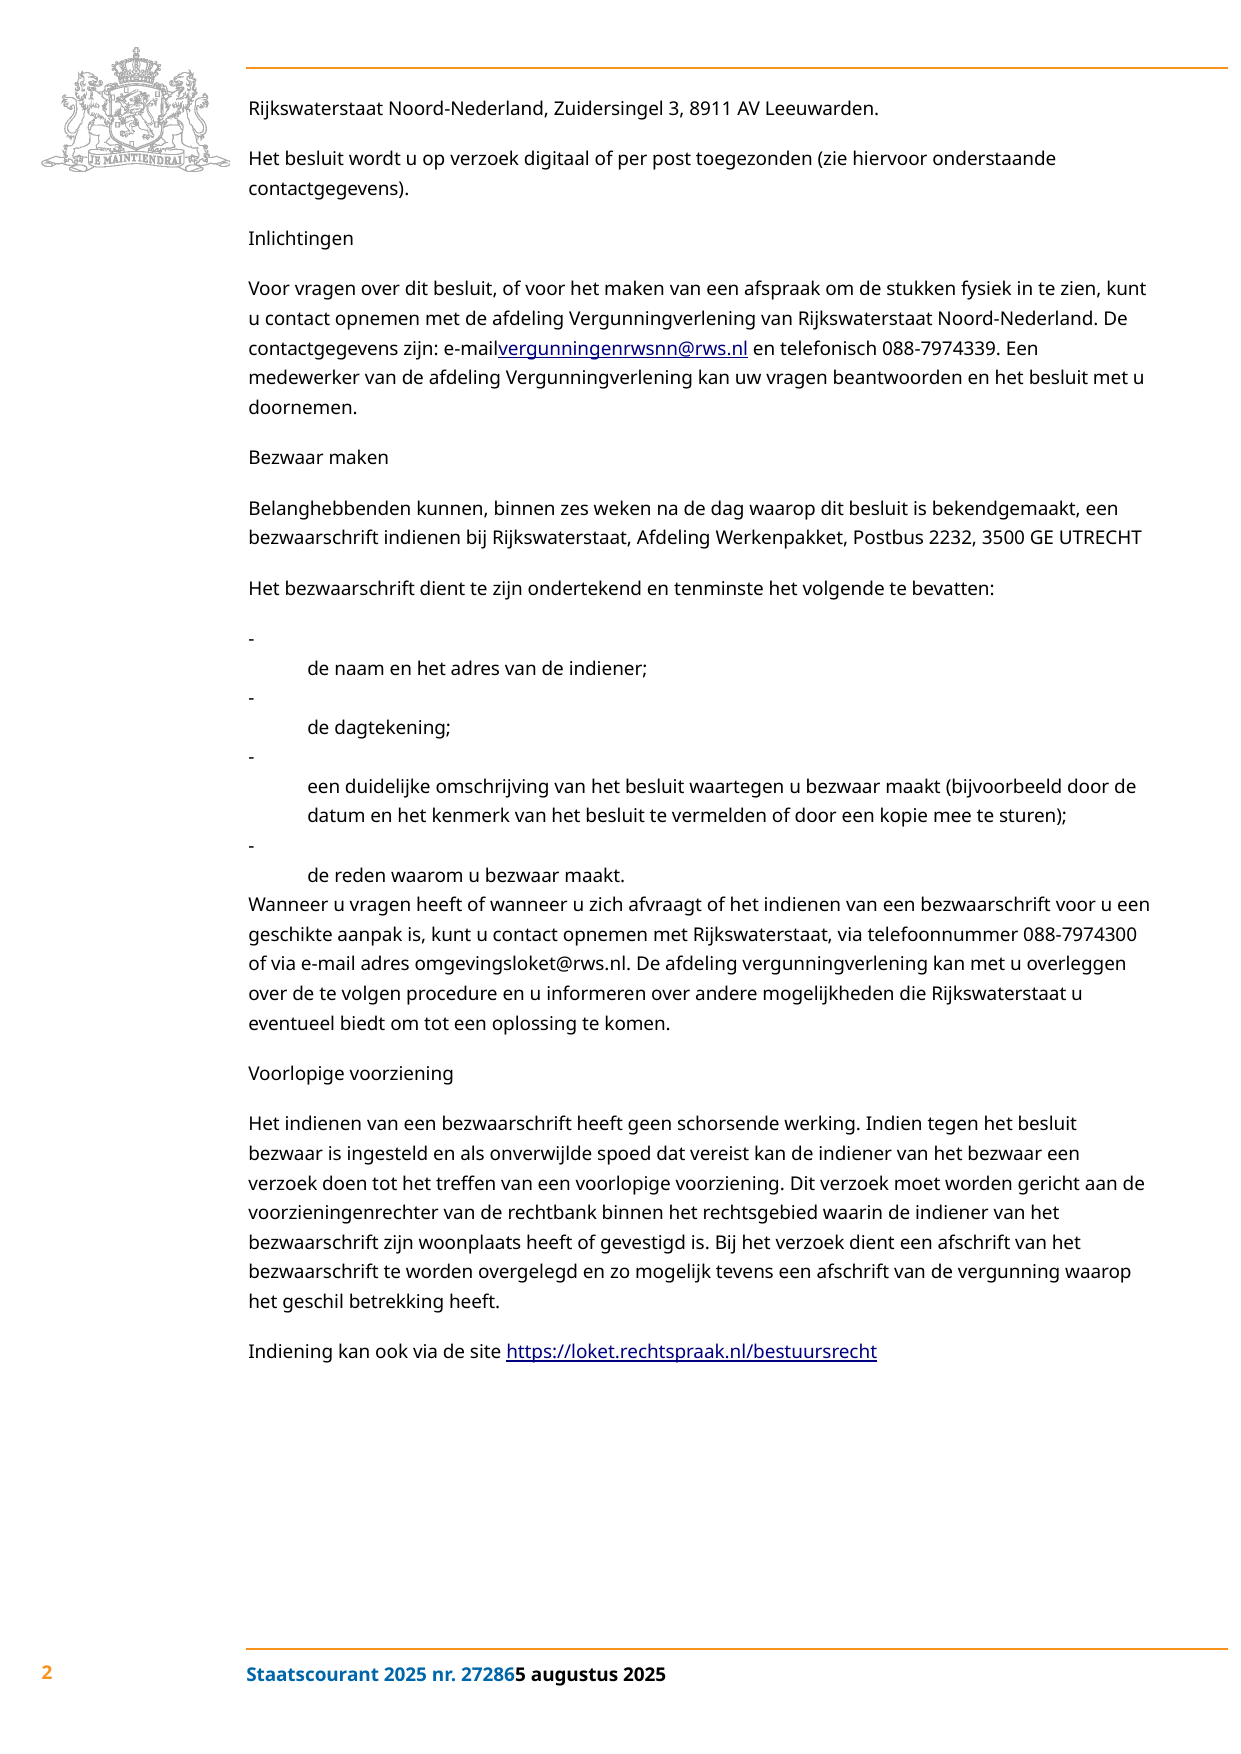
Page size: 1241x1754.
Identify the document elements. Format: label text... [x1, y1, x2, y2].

text Het indienen van een bezwaarschrift heeft geen schorsende werking. Indien tegen het besluit bezwaar is ingesteld en als onverwijlde spoed dat vereist kan de indiener van het bezwaar een verzoek doen tot het treffen van een voorlopige voorziening. Dit verzoek moet worden gericht aan de voorzieningenrechter van de rechtbank binnen het rechtsgebied waarin de indiener van het bezwaarschrift zijn woonplaats heeft of gevestigd is. Bij het verzoek dient een afschrift van het bezwaarschrift te worden overgelegd en zo mogelijk tevens een afschrift van de vergunning waarop het geschil betrekking heeft. [248, 1111, 1152, 1314]
text Voorlopige voorziening [248, 1060, 1152, 1086]
list de naam en het adres van de indiener; [248, 655, 1152, 681]
text Het bezwaarschrift dient te zijn ondertekend en tenminste het volgende te bevatten: [248, 575, 1152, 601]
list de dagtekening; [248, 714, 1152, 740]
list de reden waarom u bezwaar maakt. [248, 862, 1152, 888]
picture [41, 47, 231, 172]
text Rijkswaterstaat Noord-Nederland, Zuidersingel 3, 8911 AV Leeuwarden. [248, 95, 1152, 121]
text Indiening kan ook via de site https://loket.rechtspraak.nl/bestuursrecht [248, 1338, 1152, 1364]
text Belanghebbenden kunnen, binnen zes weken na de dag waarop dit besluit is bekendgemaakt, een bezwaarschrift indienen bij Rijkswaterstaat, Afdeling Werkenpakket, Postbus 2232, 3500 GE UTRECHT [248, 495, 1152, 550]
text Het besluit wordt u op verzoek digitaal of per post toegezonden (zie hiervoor onderstaande contactgegevens). [248, 145, 1152, 201]
text Inlichtingen [248, 225, 1152, 251]
list een duidelijke omschrijving van het besluit waartegen u bezwaar maakt (bijvoorbeeld door de datum en het kenmerk van het besluit te vermelden of door een kopie mee te sturen); [248, 773, 1152, 828]
text Wanneer u vragen heeft of wanneer u zich afvraagt of het indienen van een bezwaarschrift voor u een geschikte aanpak is, kunt u contact opnemen met Rijkswaterstaat, via telefoonnummer 088-7974300 of via e-mail adres omgevingsloket@rws.nl. De afdeling vergunningverlening kan met u overleggen over de te volgen procedure en u informeren over andere mogelijkheden die Rijkswaterstaat u eventueel biedt om tot een oplossing te komen. [248, 891, 1152, 1036]
text Voor vragen over dit besluit, of voor het maken van een afspraak om de stukken fysiek in te zien, kunt u contact opnemen met de afdeling Vergunningverlening van Rijkswaterstaat Noord-Nederland. De contactgegevens zijn: e-mailvergunningenrwsnn@rws.nl en telefonisch 088-7974339. Een medewerker van de afdeling Vergunningverlening kan uw vragen beantwoorden en het besluit met u doornemen. [248, 276, 1152, 420]
text Bezwaar maken [248, 444, 1152, 470]
